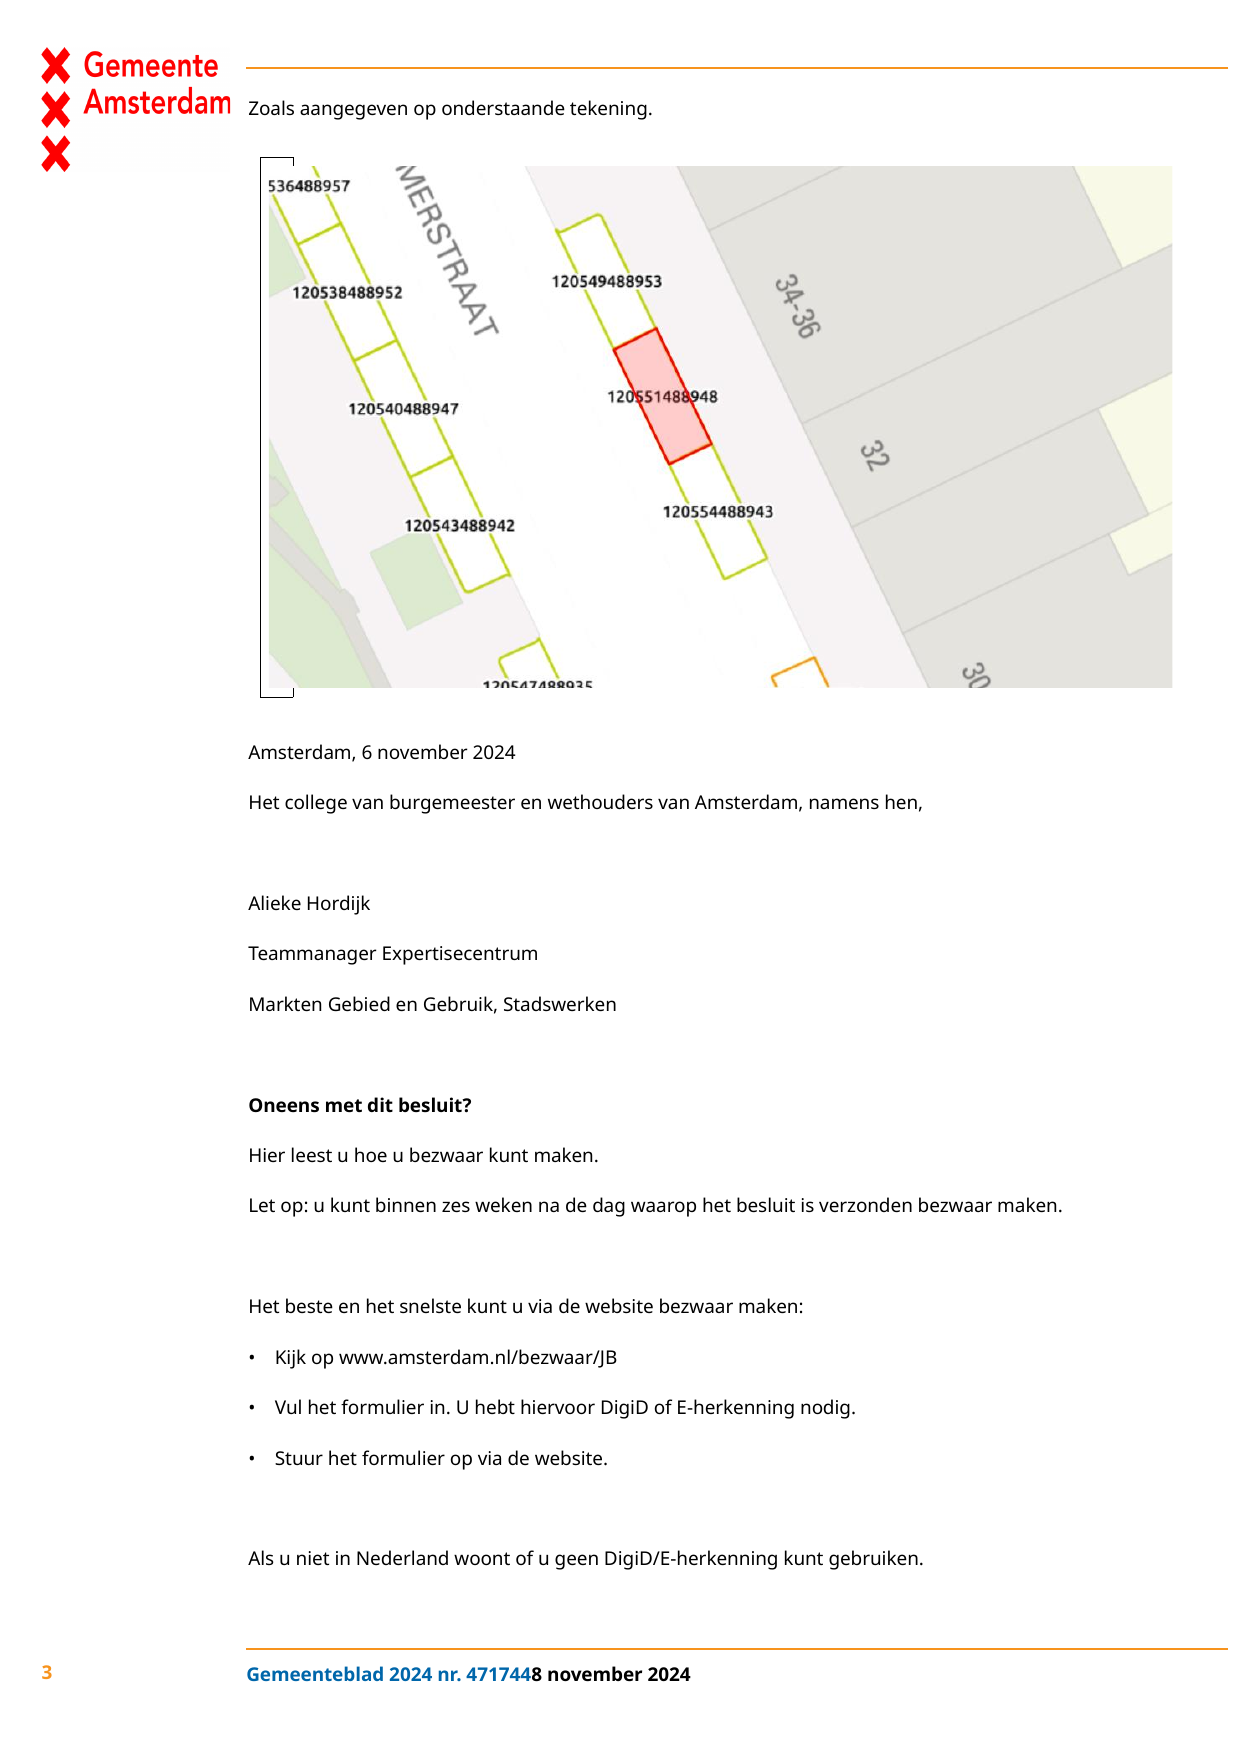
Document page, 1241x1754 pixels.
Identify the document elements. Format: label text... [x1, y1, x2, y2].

text • Kijk op www.amsterdam.nl/bezwaar/JB [248, 1344, 1152, 1369]
text Teammanager Expertisecentrum [248, 941, 1152, 966]
text Markten Gebied en Gebruik, Stadswerken [248, 991, 1152, 1017]
text • Vul het formulier in. U hebt hiervoor DigiD of E-herkenning nodig. [248, 1394, 1152, 1420]
text • Stuur het formulier op via de website. [248, 1445, 1152, 1470]
text Hier leest u hoe u bezwaar kunt maken. [248, 1142, 1152, 1168]
text Oneens met dit besluit? [248, 1092, 1152, 1117]
text Zoals aangegeven op onderstaande tekening. [248, 95, 1152, 121]
text Als u niet in Nederland woont of u geen DigiD/E-herkenning kunt gebruiken. [248, 1546, 1152, 1571]
picture [41, 47, 231, 172]
picture [268, 166, 1173, 688]
text Amsterdam, 6 november 2024 [248, 739, 1152, 764]
text Let op: u kunt binnen zes weken na de dag waarop het besluit is verzonden bezwaar maken. [248, 1193, 1152, 1218]
text Alieke Hordijk [248, 890, 1152, 916]
text Het beste en het snelste kunt u via de website bezwaar maken: [248, 1293, 1152, 1319]
text Het college van burgemeester en wethouders van Amsterdam, namens hen, [248, 789, 1152, 815]
